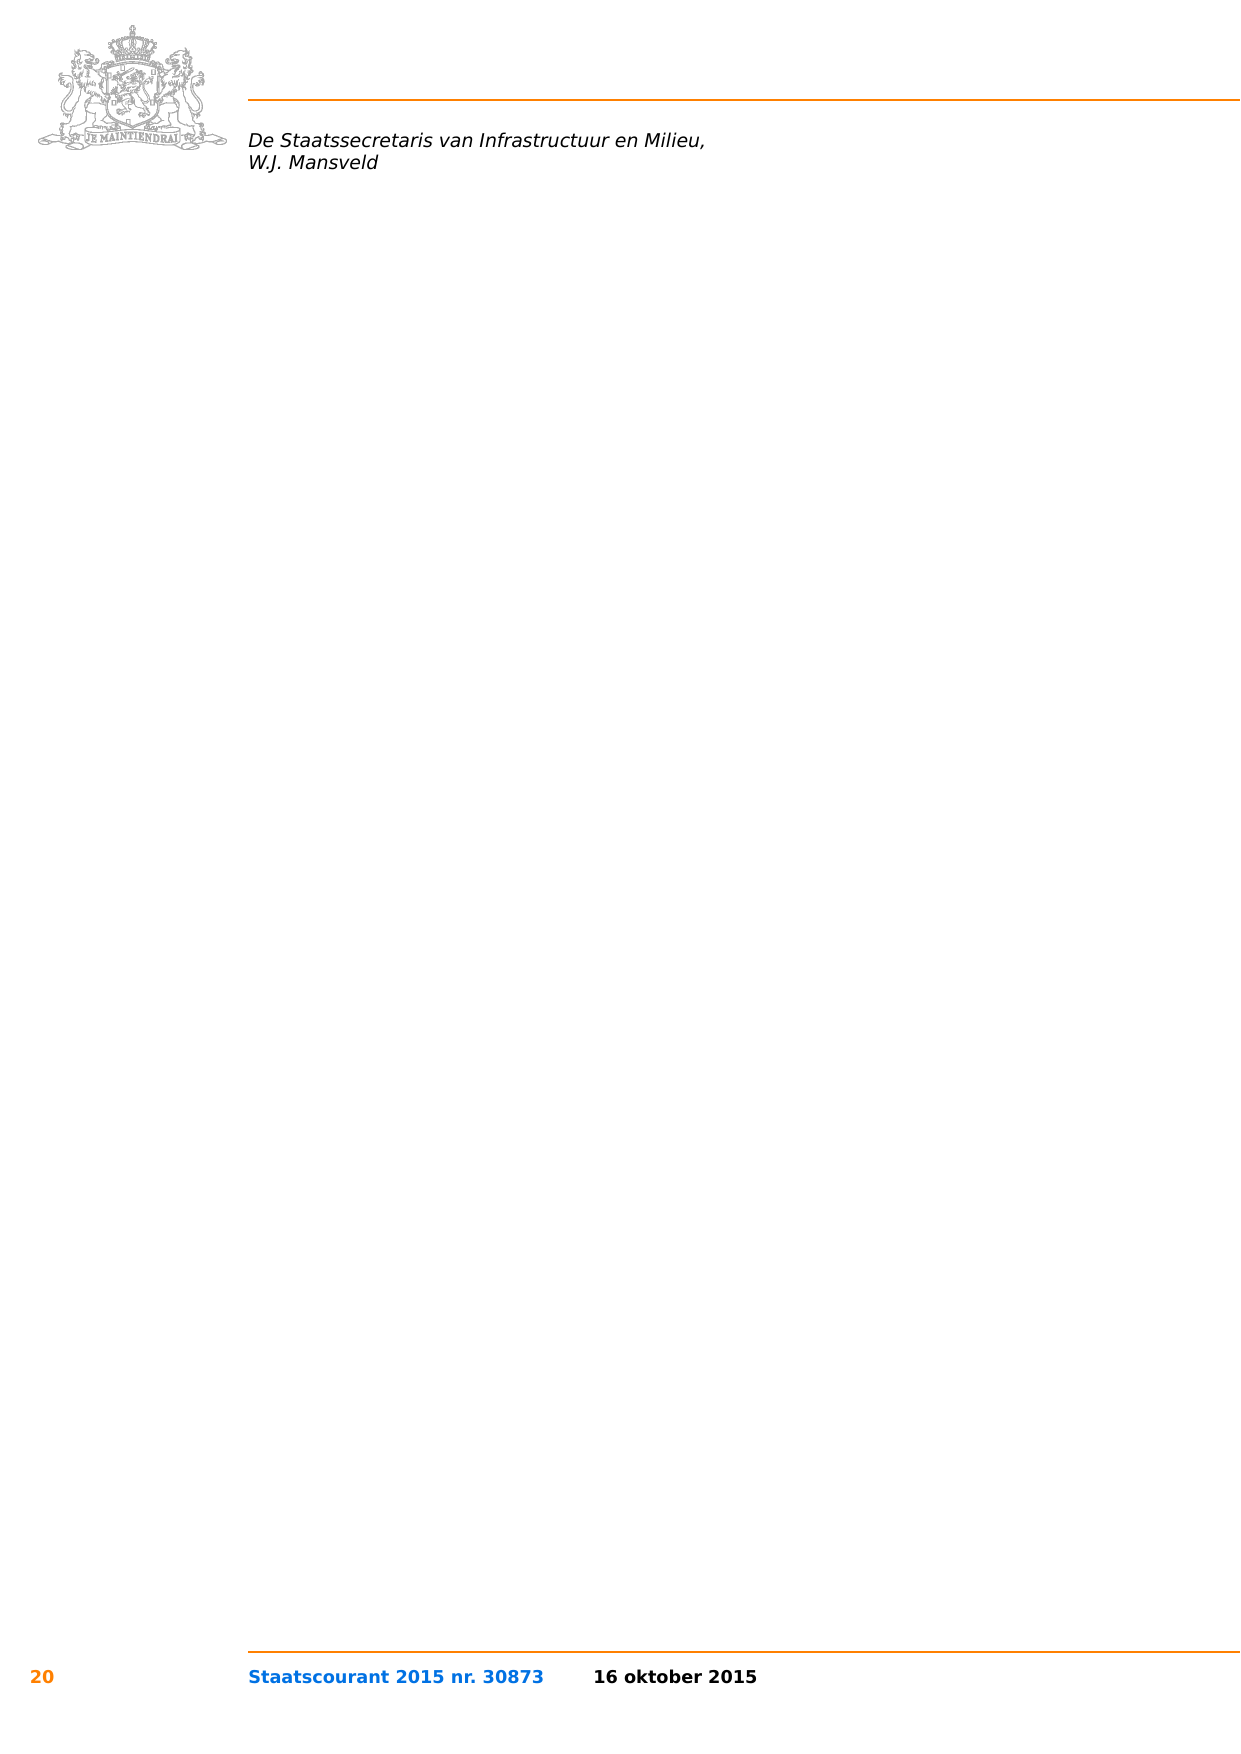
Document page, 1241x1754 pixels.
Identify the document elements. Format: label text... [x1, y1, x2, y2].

text De Staatssecretaris van Infrastructuur en Milieu, W.J. Mansveld [248, 130, 1163, 174]
picture [38, 25, 227, 150]
